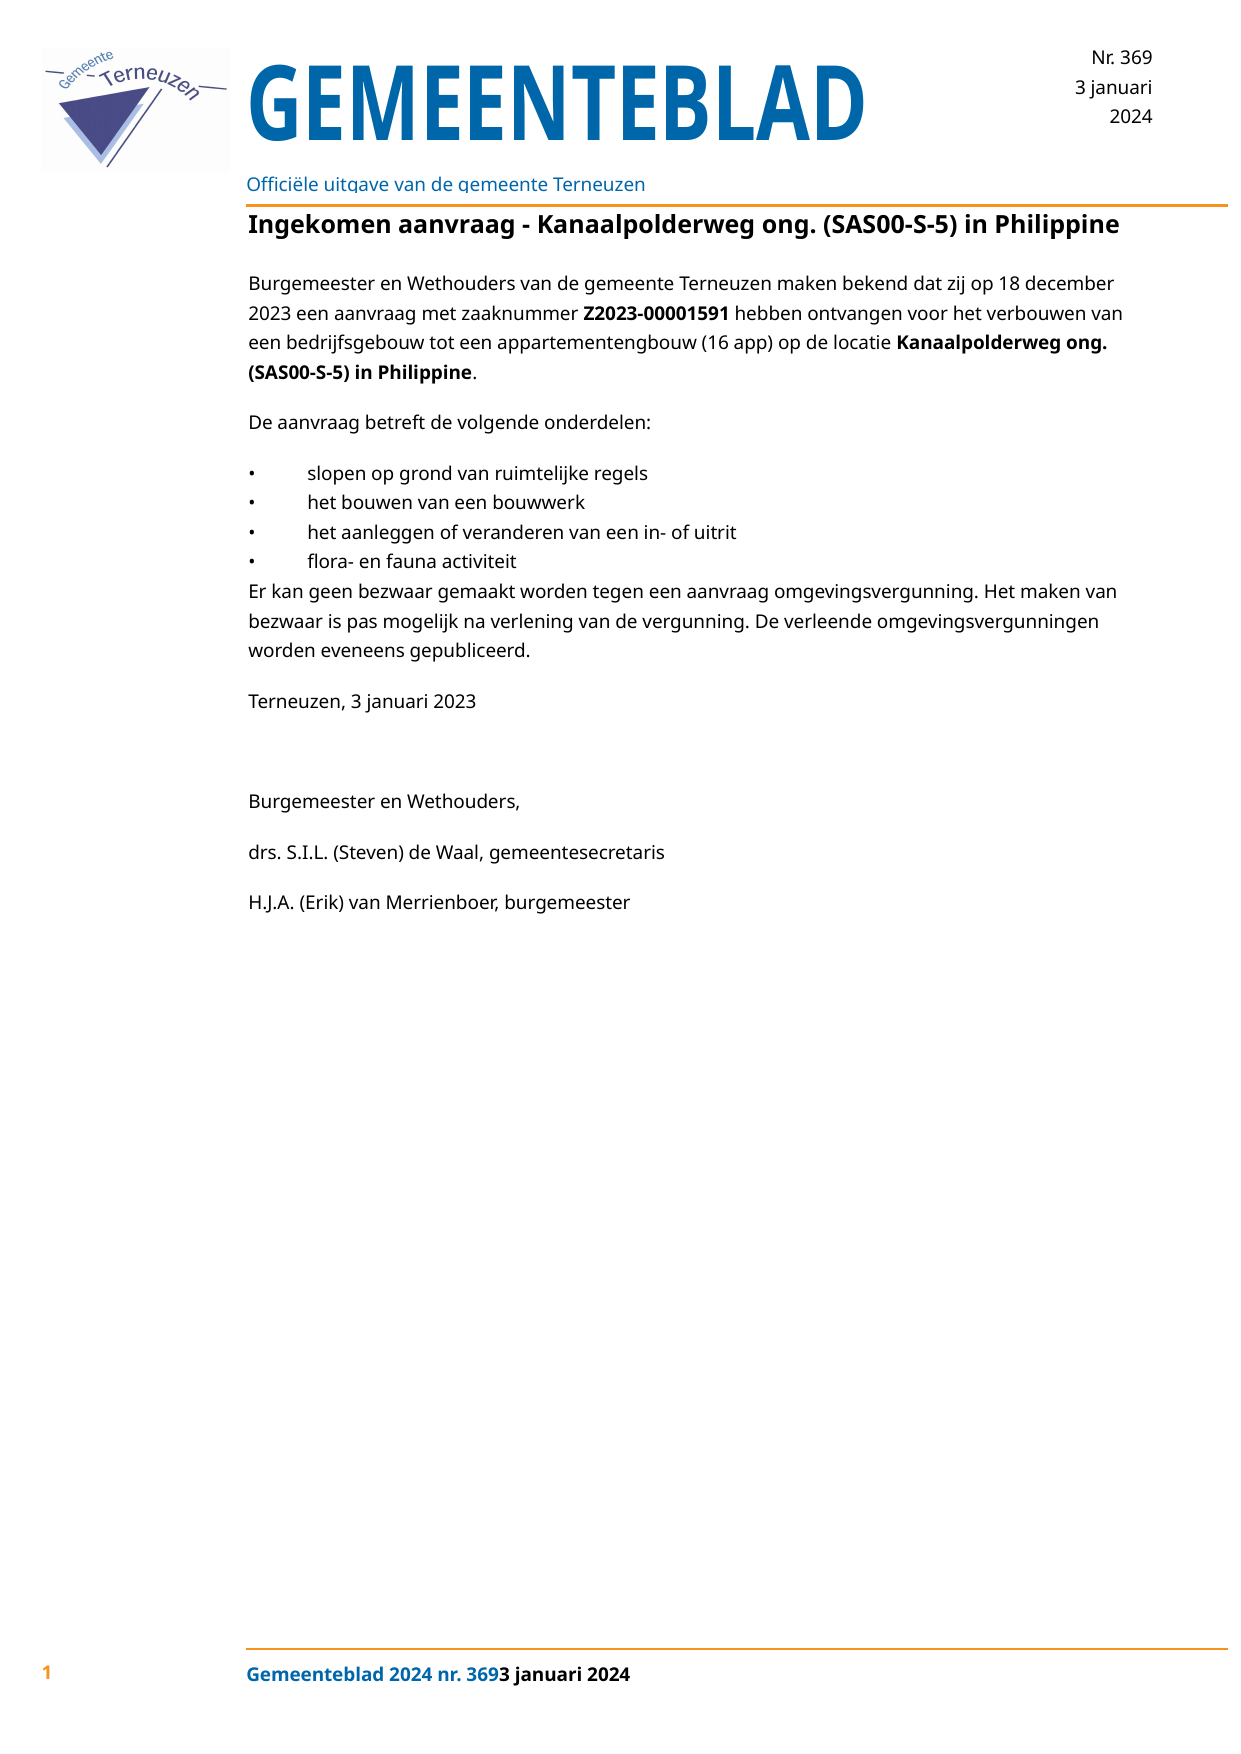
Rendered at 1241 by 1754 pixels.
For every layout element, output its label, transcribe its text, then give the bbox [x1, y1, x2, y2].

list slopen op grond van ruimtelijke regels [248, 460, 1152, 486]
picture [41, 47, 231, 172]
text Burgemeester en Wethouders van de gemeente Terneuzen maken bekend dat zij op 18 december 2023 een aanvraag met zaaknummer Z2023-00001591 hebben ontvangen voor het verbouwen van een bedrijfsgebouw tot een appartementengbouw (16 app) op de locatie Kanaalpolderweg ong. (SAS00-S-5) in Philippine. [248, 270, 1152, 385]
list het aanleggen of veranderen van een in- of uitrit [248, 519, 1152, 545]
list flora- en fauna activiteit [248, 549, 1152, 574]
text Er kan geen bezwaar gemaakt worden tegen een aanvraag omgevingsvergunning. Het maken van bezwaar is pas mogelijk na verlening van de vergunning. De verleende omgevingsvergunningen worden eveneens gepubliceerd. [248, 578, 1152, 663]
text drs. S.I.L. (Steven) de Waal, gemeentesecretaris [248, 839, 1152, 865]
text Terneuzen, 3 januari 2023 [248, 688, 1152, 713]
text Burgemeester en Wethouders, [248, 789, 1152, 814]
text De aanvraag betreft de volgende onderdelen: [248, 409, 1152, 435]
list het bouwen van een bouwwerk [248, 489, 1152, 515]
text Ingekomen aanvraag - Kanaalpolderweg ong. (SAS00-S-5) in Philippine [248, 207, 1152, 241]
text H.J.A. (Erik) van Merrienboer, burgemeester [248, 889, 1152, 915]
